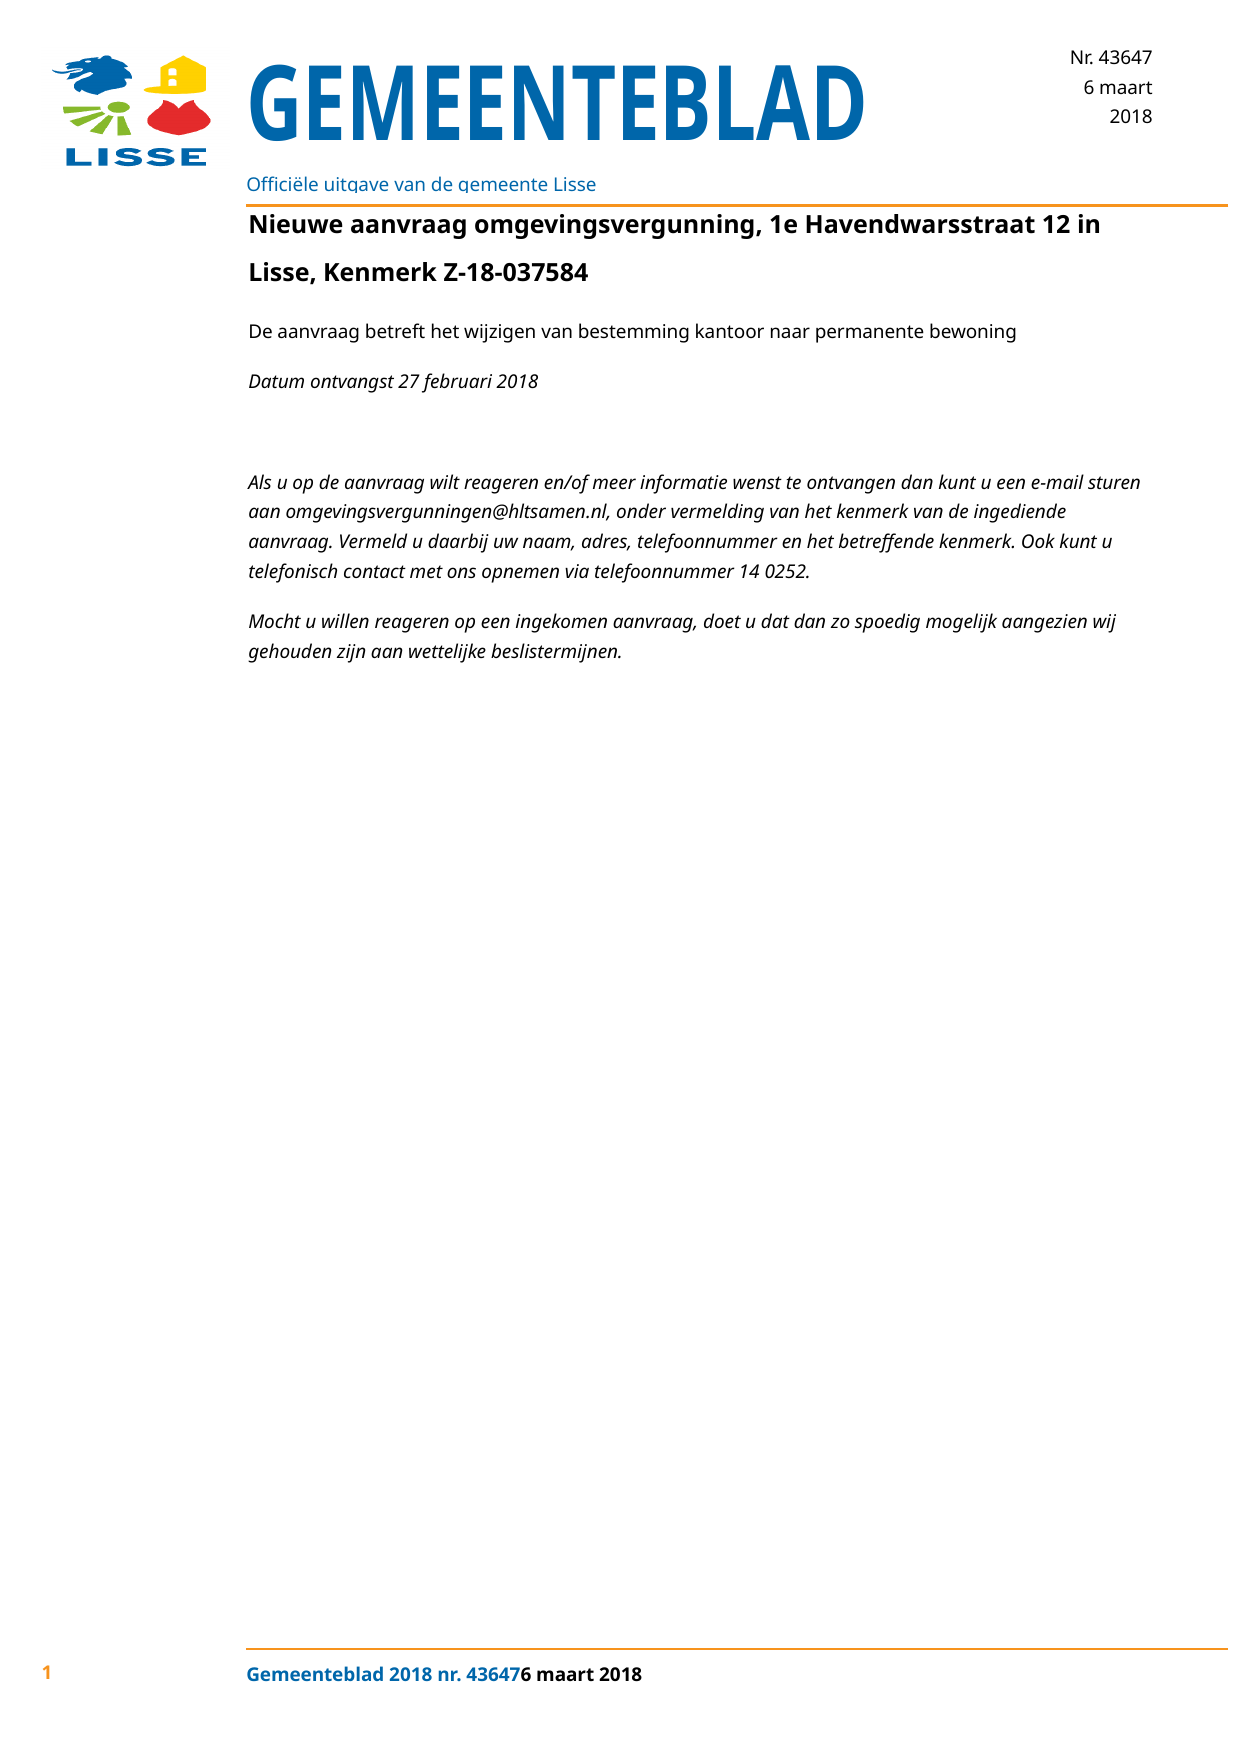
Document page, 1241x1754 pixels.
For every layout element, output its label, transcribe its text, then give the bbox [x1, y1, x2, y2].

text Nieuwe aanvraag omgevingsvergunning, 1e Havendwarsstraat 12 in Lisse, Kenmerk Z-18-037584 [248, 207, 1152, 288]
text Mocht u willen reageren op een ingekomen aanvraag, doet u dat dan zo spoedig mogelijk aangezien wij gehouden zijn aan wettelijke beslistermijnen. [248, 608, 1152, 664]
picture [41, 47, 231, 172]
text Datum ontvangst 27 februari 2018 [248, 368, 1152, 394]
text Als u op de aanvraag wilt reageren en/of meer informatie wenst te ontvangen dan kunt u een e-mail sturen aan omgevingsvergunningen@hltsamen.nl, onder vermelding van het kenmerk van de ingediende aanvraag. Vermeld u daarbij uw naam, adres, telefoonnummer en het betreffende kenmerk. Ook kunt u telefonisch contact met ons opnemen via telefoonnummer 14 0252. [248, 469, 1152, 584]
text De aanvraag betreft het wijzigen van bestemming kantoor naar permanente bewoning [248, 318, 1152, 344]
